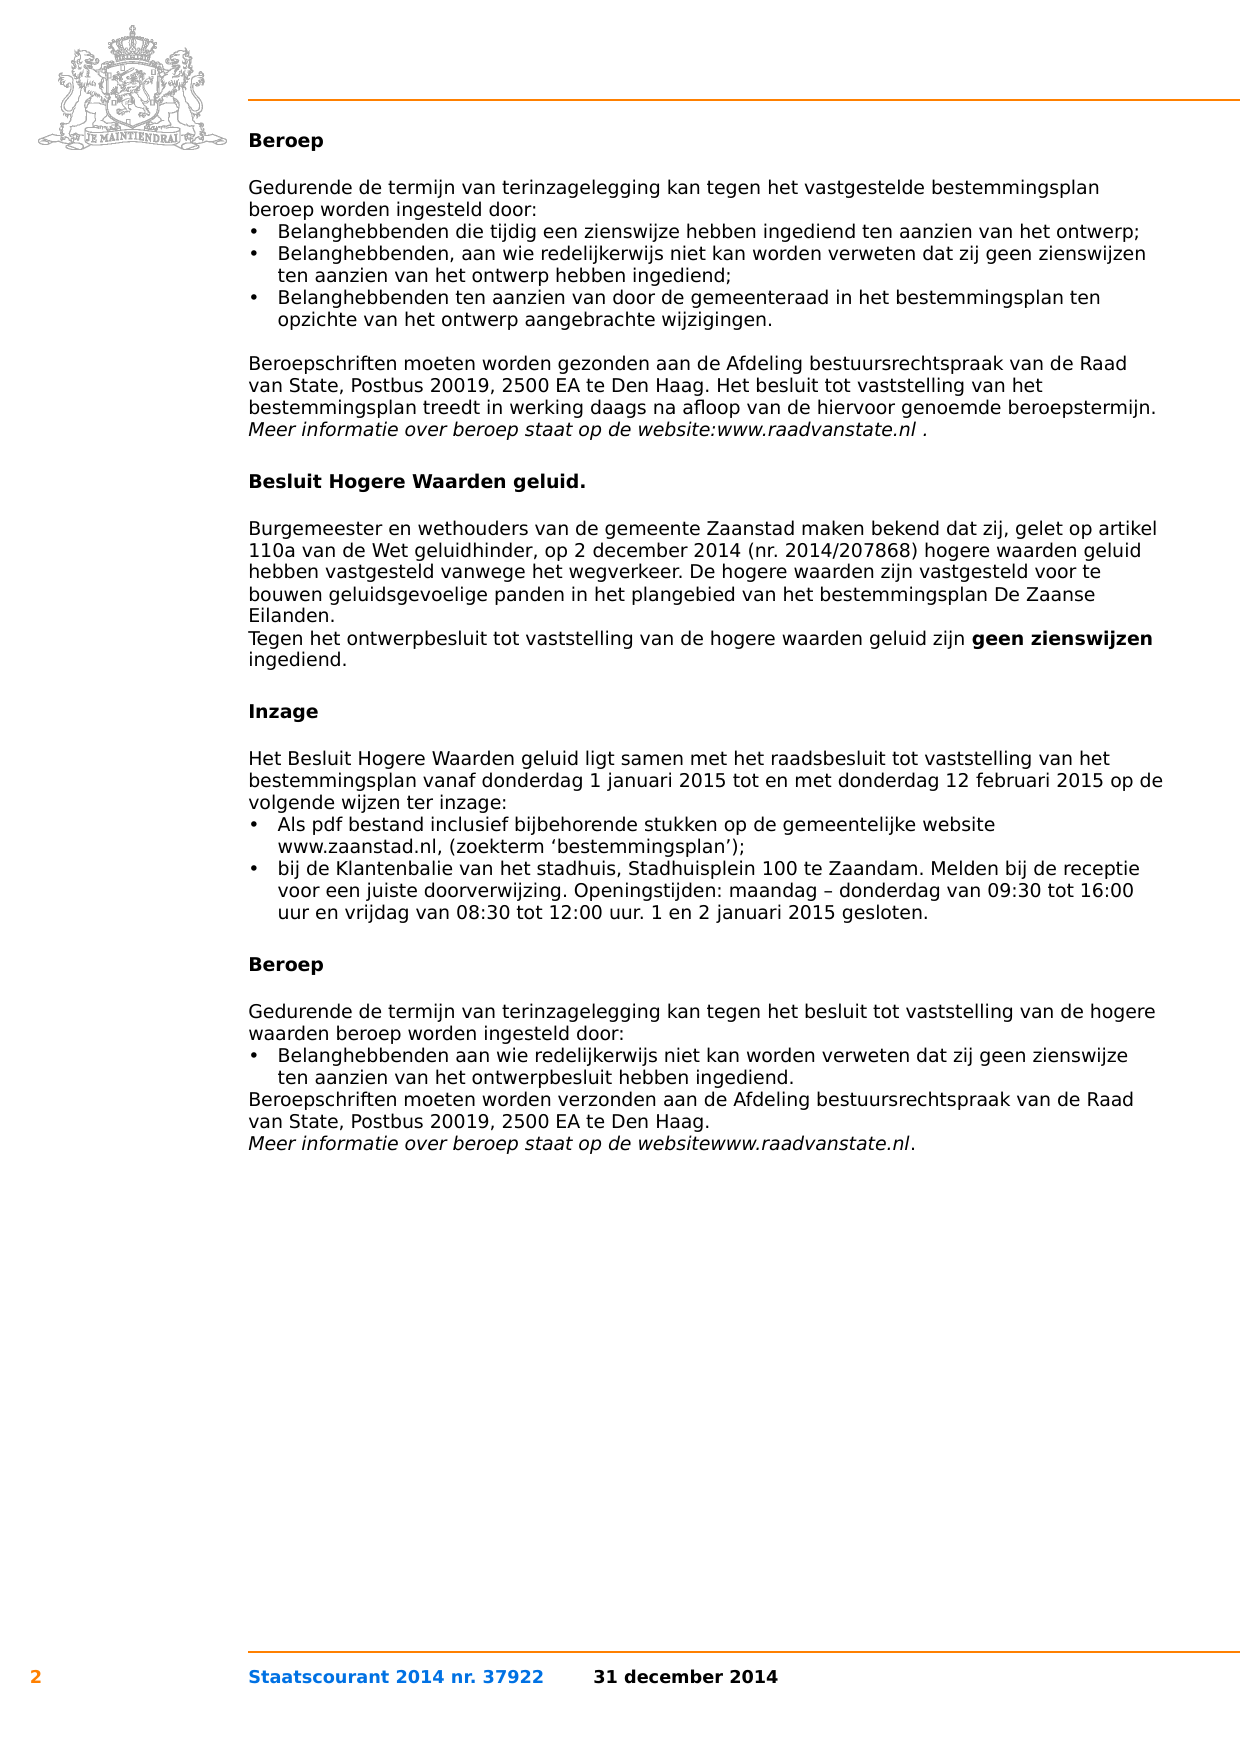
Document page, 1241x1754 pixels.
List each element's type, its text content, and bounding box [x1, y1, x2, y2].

text • Belanghebbenden die tijdig een zienswijze hebben ingediend ten aanzien van het ontwerp; [248, 221, 1163, 243]
subtitle Inzage [248, 701, 1163, 723]
text Het Besluit Hogere Waarden geluid ligt samen met het raadsbesluit tot vaststelling van het bestemmingsplan vanaf donderdag 1 januari 2015 tot en met donderdag 12 februari 2015 op de volgende wijzen ter inzage: [248, 748, 1163, 814]
subtitle Beroep [248, 954, 1163, 976]
text Beroepschriften moeten worden verzonden aan de Afdeling bestuursrechtspraak van de Raad van State, Postbus 20019, 2500 EA te Den Haag. [248, 1089, 1163, 1133]
text Meer informatie over beroep staat op de websitewww.raadvanstate.nl. [248, 1133, 1163, 1155]
text Gedurende de termijn van terinzagelegging kan tegen het vastgestelde bestemmingsplan beroep worden ingesteld door: [248, 177, 1163, 221]
text Beroepschriften moeten worden gezonden aan de Afdeling bestuursrechtspraak van de Raad van State, Postbus 20019, 2500 EA te Den Haag. Het besluit tot vaststelling van het bestemmingsplan treedt in werking daags na afloop van de hiervoor genoemde beroepstermijn. [248, 353, 1163, 418]
text Meer informatie over beroep staat op de website:www.raadvanstate.nl . [248, 418, 1163, 441]
text • bij de Klantenbalie van het stadhuis, Stadhuisplein 100 te Zaandam. Melden bij de receptie voor een juiste doorverwijzing. Openingstijden: maandag – donderdag van 09:30 tot 16:00 uur en vrijdag van 08:30 tot 12:00 uur. 1 en 2 januari 2015 gesloten. [248, 858, 1163, 924]
text • Belanghebbenden ten aanzien van door de gemeenteraad in het bestemmingsplan ten opzichte van het ontwerp aangebrachte wijzigingen. [248, 287, 1163, 331]
subtitle Besluit Hogere Waarden geluid. [248, 471, 1163, 492]
text Tegen het ontwerpbesluit tot vaststelling van de hogere waarden geluid zijn geen zienswijzen ingediend. [248, 627, 1163, 671]
subtitle Beroep [248, 130, 1163, 152]
text • Als pdf bestand inclusief bijbehorende stukken op de gemeentelijke website www.zaanstad.nl, (zoekterm ‘bestemmingsplan’); [248, 814, 1163, 858]
text • Belanghebbenden, aan wie redelijkerwijs niet kan worden verweten dat zij geen zienswijzen ten aanzien van het ontwerp hebben ingediend; [248, 243, 1163, 287]
text Gedurende de termijn van terinzagelegging kan tegen het besluit tot vaststelling van de hogere waarden beroep worden ingesteld door: [248, 1001, 1163, 1045]
text Burgemeester en wethouders van de gemeente Zaanstad maken bekend dat zij, gelet op artikel 110a van de Wet geluidhinder, op 2 december 2014 (nr. 2014/207868) hogere waarden geluid hebben vastgesteld vanwege het wegverkeer. De hogere waarden zijn vastgesteld voor te bouwen geluidsgevoelige panden in het plangebied van het bestemmingsplan De Zaanse Eilanden. [248, 517, 1163, 627]
text • Belanghebbenden aan wie redelijkerwijs niet kan worden verweten dat zij geen zienswijze ten aanzien van het ontwerpbesluit hebben ingediend. [248, 1045, 1163, 1089]
picture [38, 25, 227, 150]
